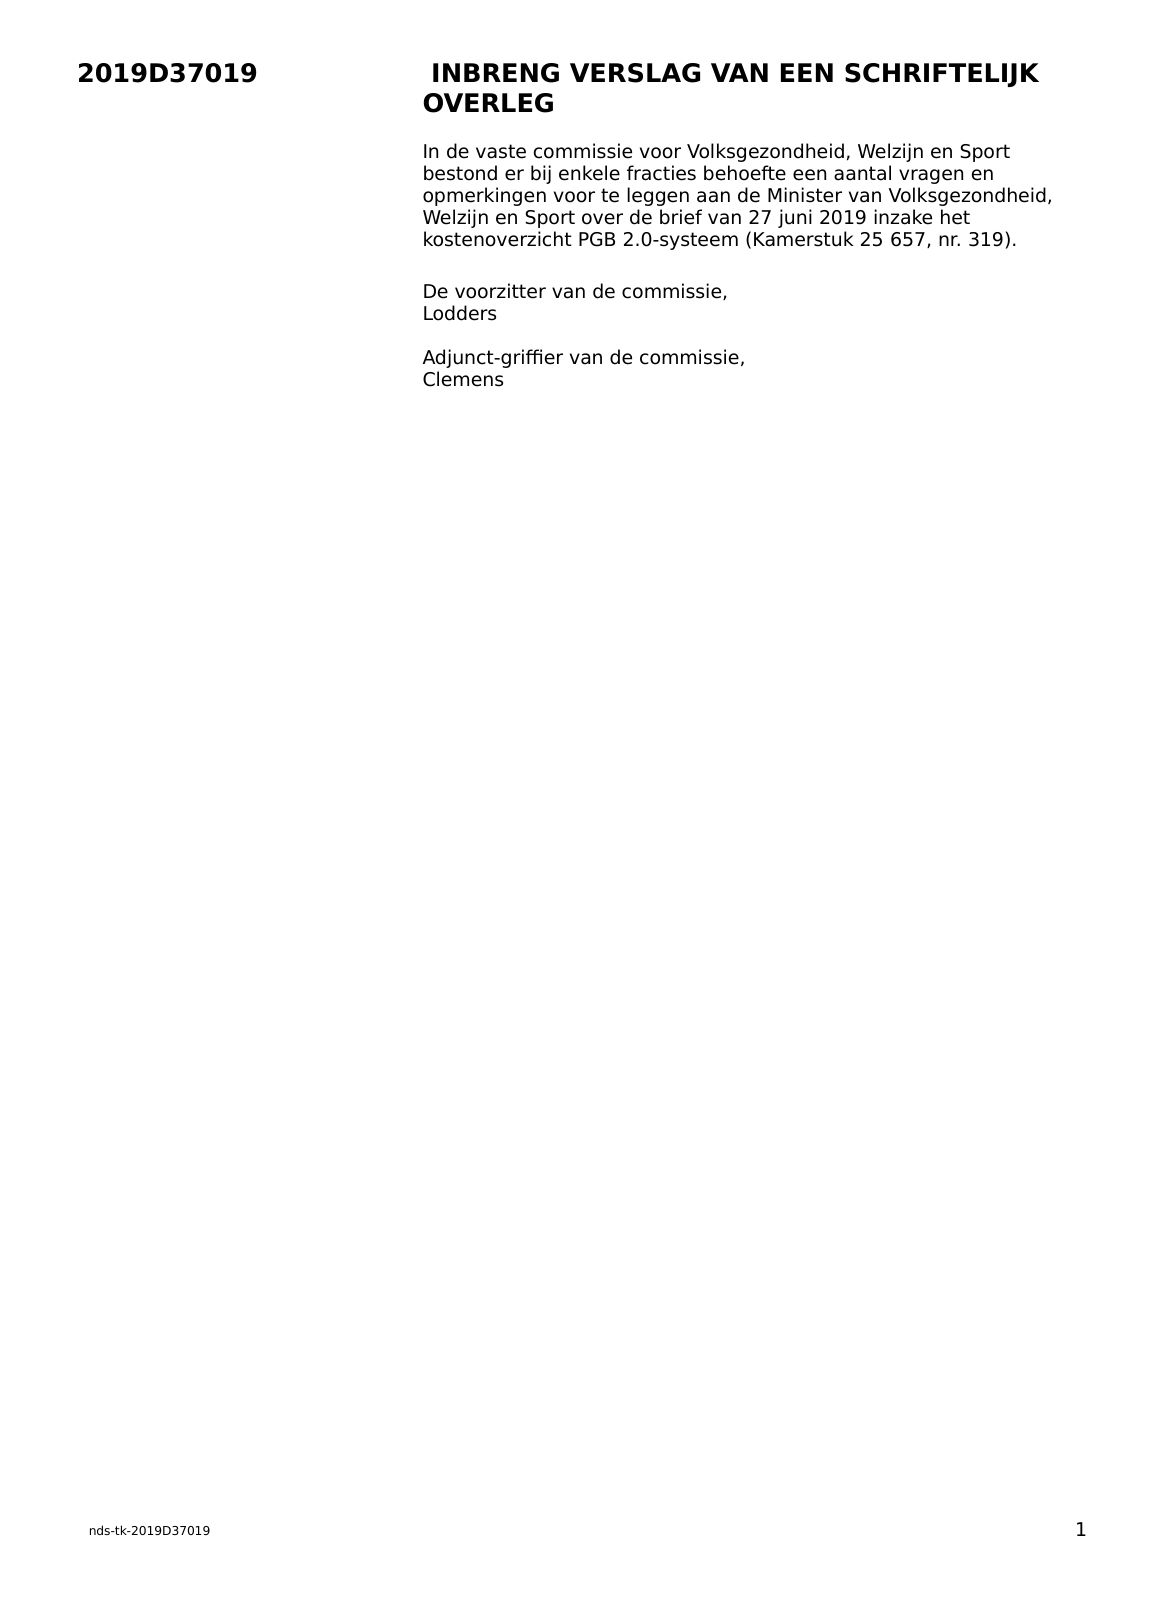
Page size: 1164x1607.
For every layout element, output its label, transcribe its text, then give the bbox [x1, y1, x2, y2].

text Adjunct-griffier van de commissie, Clemens [422, 347, 1087, 391]
text De voorzitter van de commissie, Lodders [422, 281, 1087, 324]
text nds-tk-2019D37019 [88, 1524, 323, 1538]
text 2019D37019 INBRENG VERSLAG VAN EEN SCHRIFTELIJK OVERLEG [77, 59, 1087, 118]
text In de vaste commissie voor Volksgezondheid, Welzijn en Sport bestond er bij enkele fracties behoefte een aantal vragen en opmerkingen voor te leggen aan de Minister van Volksgezondheid, Welzijn en Sport over de brief van 27 juni 2019 inzake het kostenoverzicht PGB 2.0-systeem (Kamerstuk 25 657, nr. 319). [422, 141, 1087, 251]
